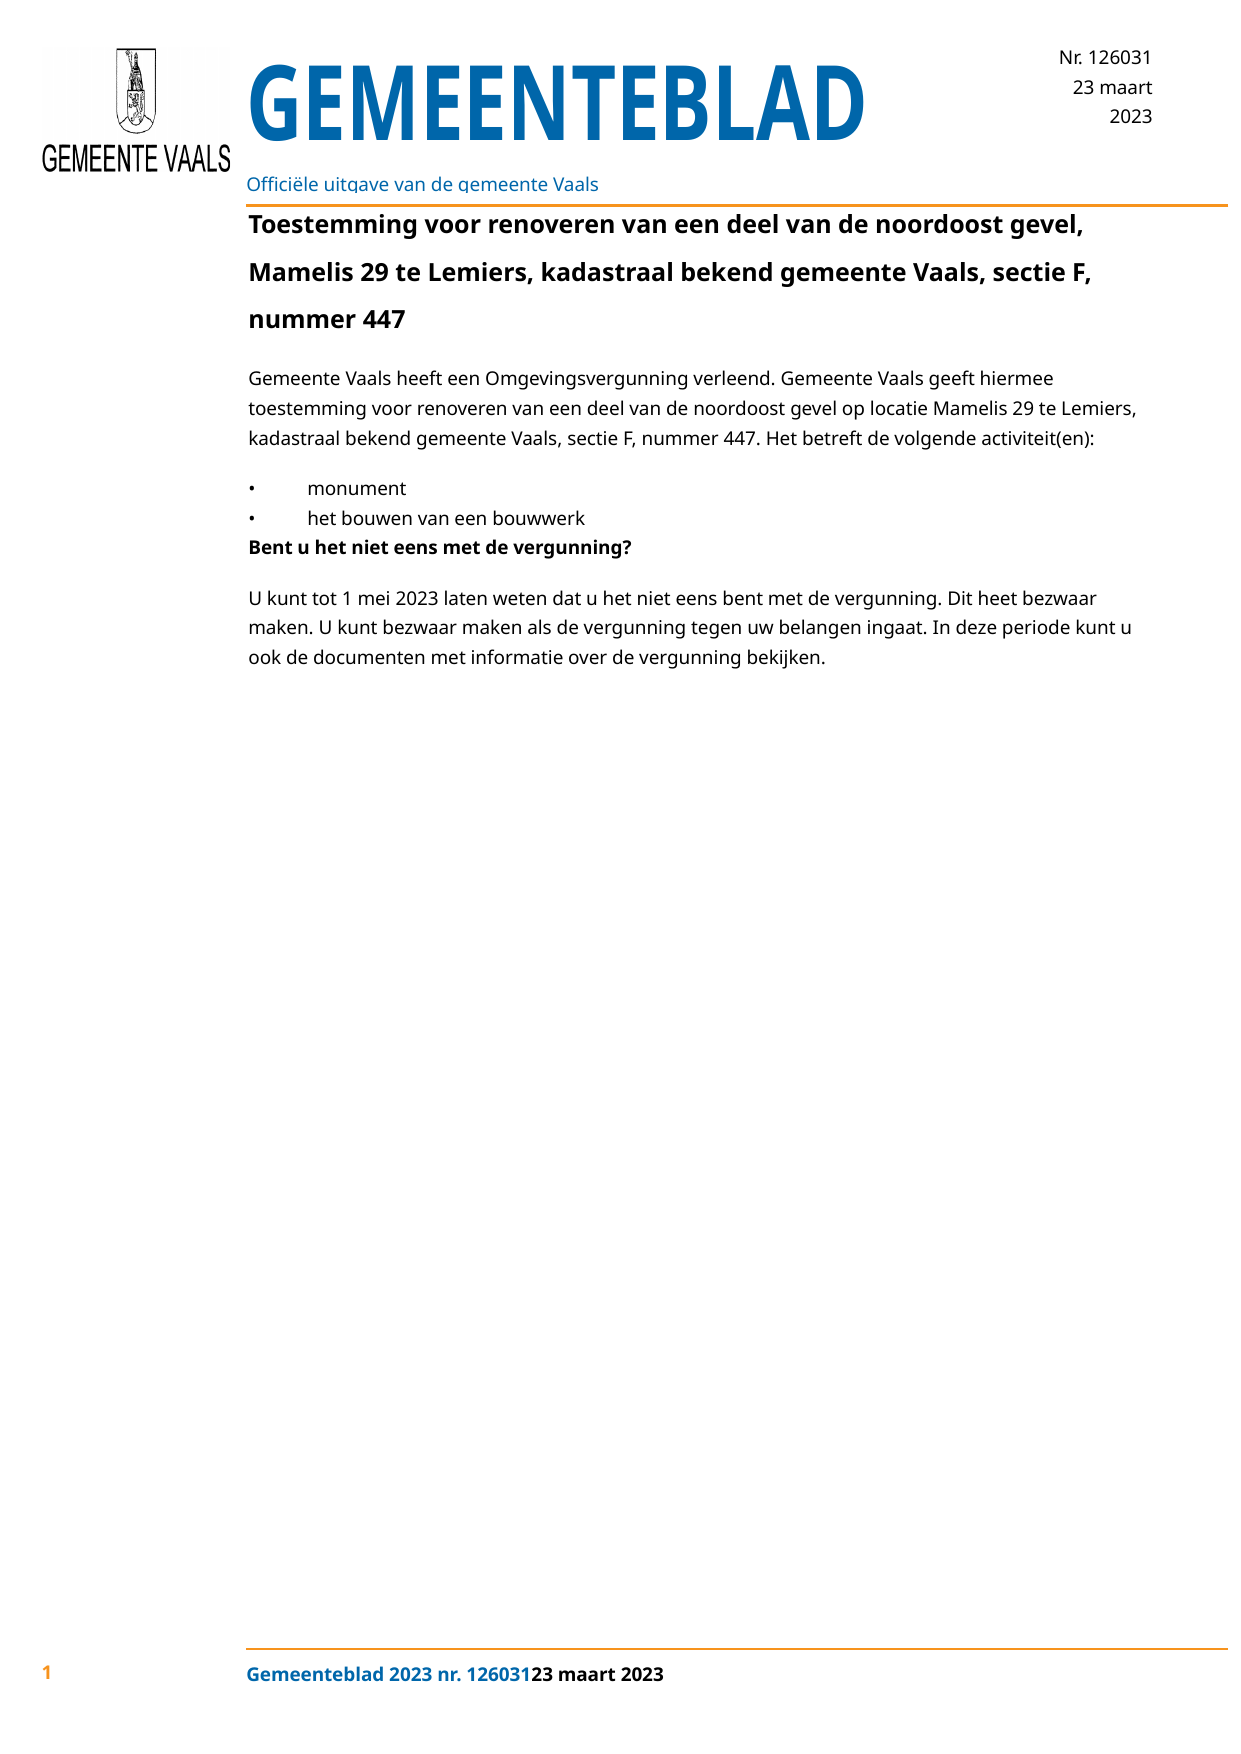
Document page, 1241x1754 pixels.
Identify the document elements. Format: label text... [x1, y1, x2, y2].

text Gemeente Vaals heeft een Omgevingsvergunning verleend. Gemeente Vaals geeft hiermee toestemming voor renoveren van een deel van de noordoost gevel op locatie Mamelis 29 te Lemiers, kadastraal bekend gemeente Vaals, sectie F, nummer 447. Het betreft de volgende activiteit(en): [248, 366, 1152, 450]
list monument [248, 475, 1152, 501]
list het bouwen van een bouwwerk [248, 505, 1152, 530]
text Toestemming voor renoveren van een deel van de noordoost gevel, Mamelis 29 te Lemiers, kadastraal bekend gemeente Vaals, sectie F, nummer 447 [248, 207, 1152, 336]
text Bent u het niet eens met de vergunning? [248, 534, 1152, 560]
picture [41, 47, 231, 172]
text U kunt tot 1 mei 2023 laten weten dat u het niet eens bent met de vergunning. Dit heet bezwaar maken. U kunt bezwaar maken als de vergunning tegen uw belangen ingaat. In deze periode kunt u ook de documenten met informatie over de vergunning bekijken. [248, 585, 1152, 669]
